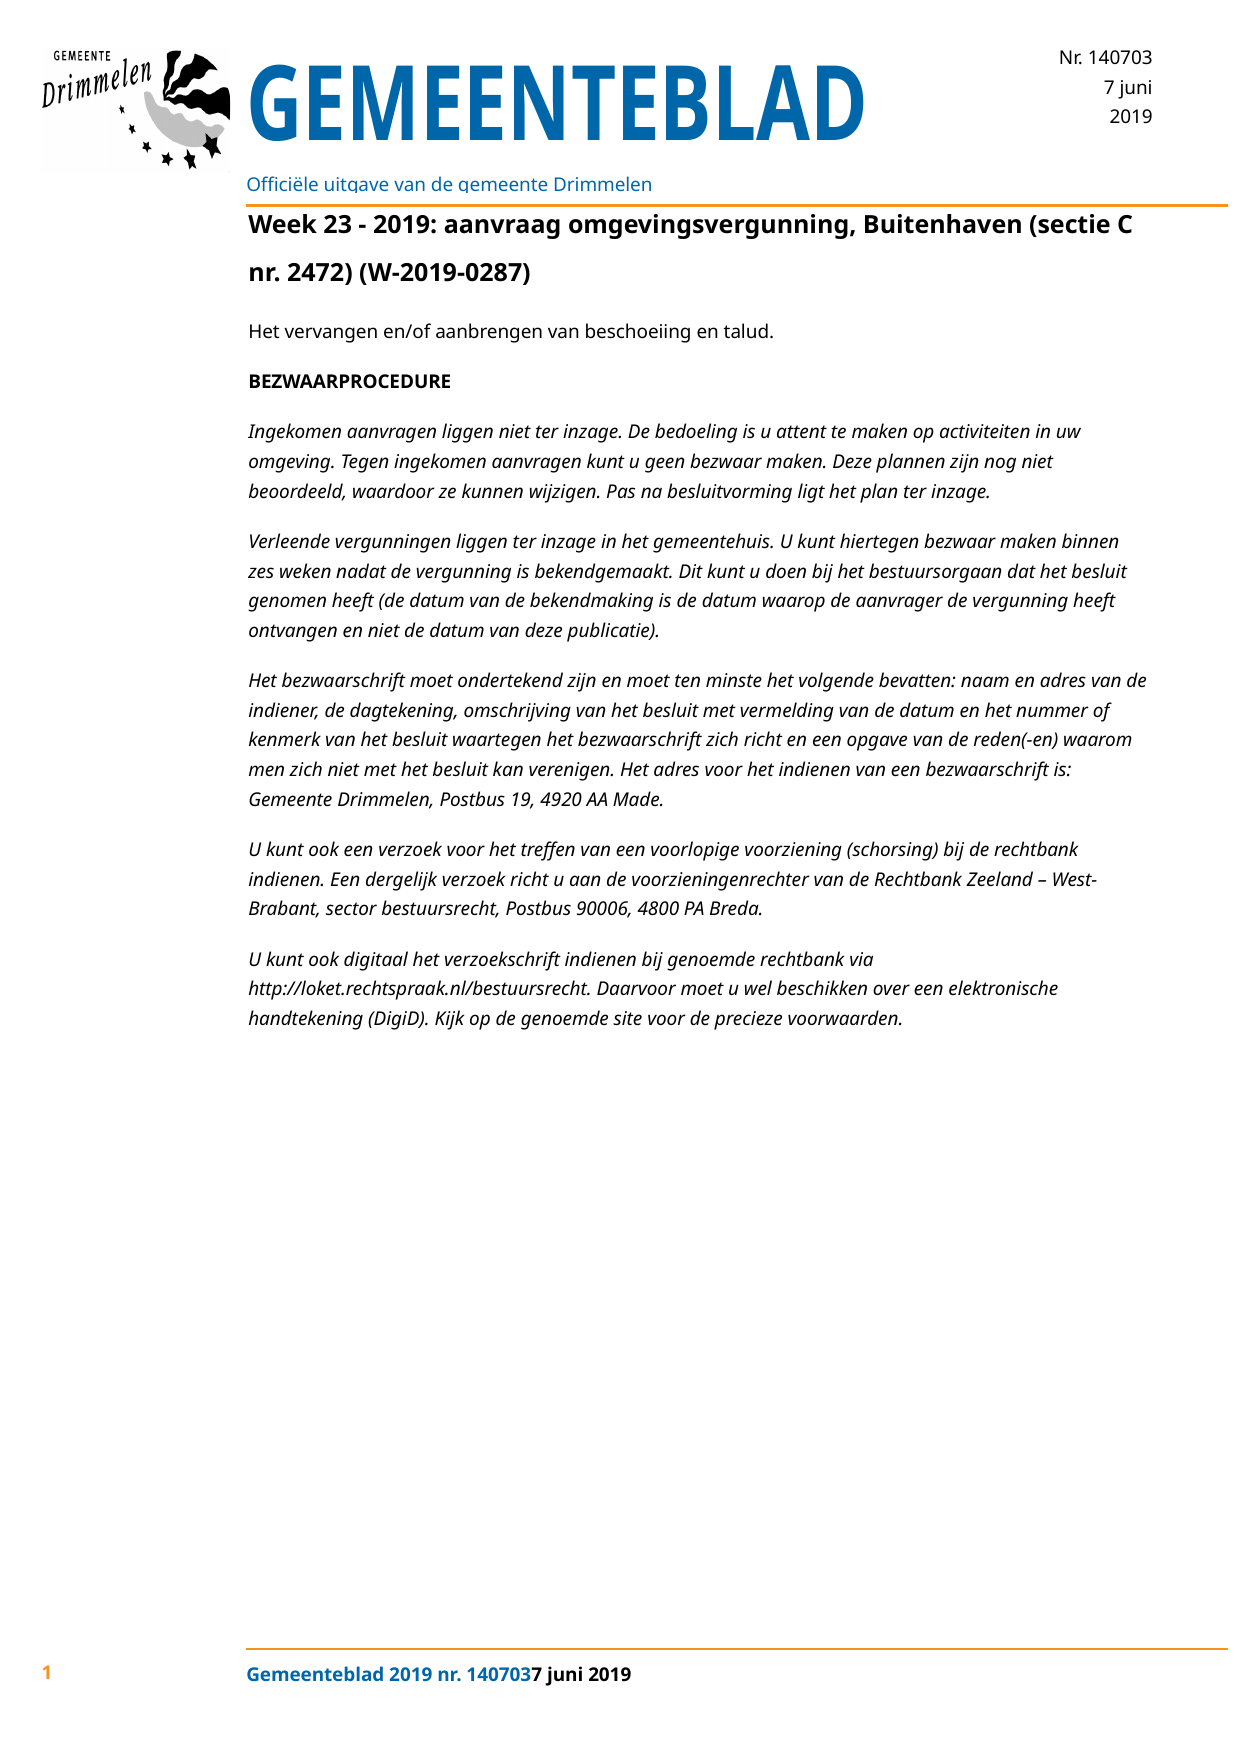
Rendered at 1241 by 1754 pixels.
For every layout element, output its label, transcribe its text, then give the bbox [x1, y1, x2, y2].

text Ingekomen aanvragen liggen niet ter inzage. De bedoeling is u attent te maken op activiteiten in uw omgeving. Tegen ingekomen aanvragen kunt u geen bezwaar maken. Deze plannen zijn nog niet beoordeeld, waardoor ze kunnen wijzigen. Pas na besluitvorming ligt het plan ter inzage. [248, 419, 1152, 504]
text Week 23 - 2019: aanvraag omgevingsvergunning, Buitenhaven (sectie C nr. 2472) (W-2019-0287) [248, 207, 1152, 288]
text BEZWAARPROCEDURE [248, 368, 1152, 394]
text Het vervangen en/of aanbrengen van beschoeiing en talud. [248, 318, 1152, 344]
picture [41, 47, 231, 172]
text Het bezwaarschrift moet ondertekend zijn en moet ten minste het volgende bevatten: naam en adres van de indiener, de dagtekening, omschrijving van het besluit met vermelding van de datum en het nummer of kenmerk van het besluit waartegen het bezwaarschrift zich richt en een opgave van de reden(-en) waarom men zich niet met het besluit kan verenigen. Het adres voor het indienen van een bezwaarschrift is: Gemeente Drimmelen, Postbus 19, 4920 AA Made. [248, 667, 1152, 812]
text U kunt ook een verzoek voor het treffen van een voorlopige voorziening (schorsing) bij de rechtbank indienen. Een dergelijk verzoek richt u aan de voorzieningenrechter van de Rechtbank Zeeland – West-Brabant, sector bestuursrecht, Postbus 90006, 4800 PA Breda. [248, 836, 1152, 921]
text U kunt ook digitaal het verzoekschrift indienen bij genoemde rechtbank via http://loket.rechtspraak.nl/bestuursrecht. Daarvoor moet u wel beschikken over een elektronische handtekening (DigiD). Kijk op de genoemde site voor de precieze voorwaarden. [248, 946, 1152, 1031]
text Verleende vergunningen liggen ter inzage in het gemeentehuis. U kunt hiertegen bezwaar maken binnen zes weken nadat de vergunning is bekendgemaakt. Dit kunt u doen bij het bestuursorgaan dat het besluit genomen heeft (de datum van de bekendmaking is de datum waarop de aanvrager de vergunning heeft ontvangen en niet de datum van deze publicatie). [248, 528, 1152, 643]
